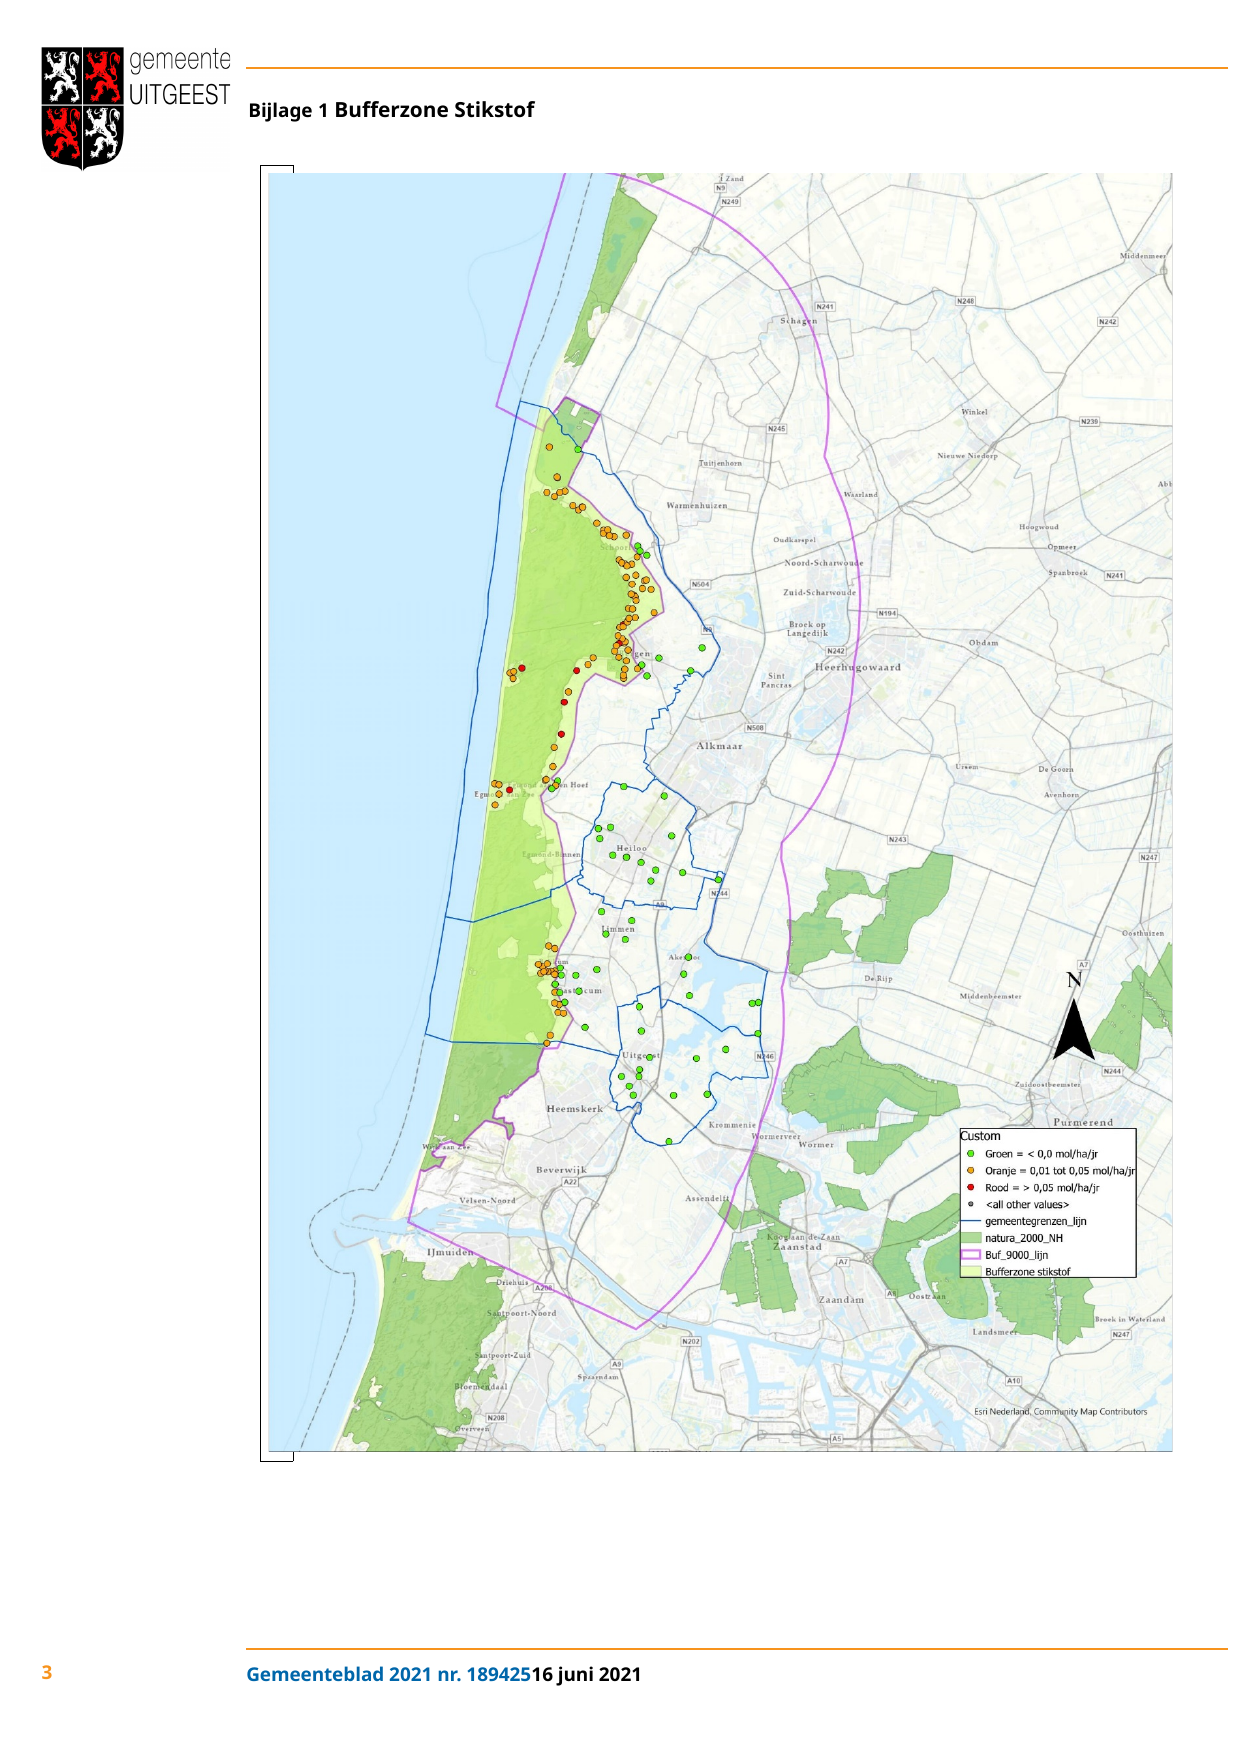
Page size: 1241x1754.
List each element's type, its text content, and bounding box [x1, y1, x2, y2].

text Bijlage 1 Bufferzone Stikstof [248, 95, 1152, 123]
picture [41, 47, 231, 172]
picture [268, 173, 1173, 1452]
